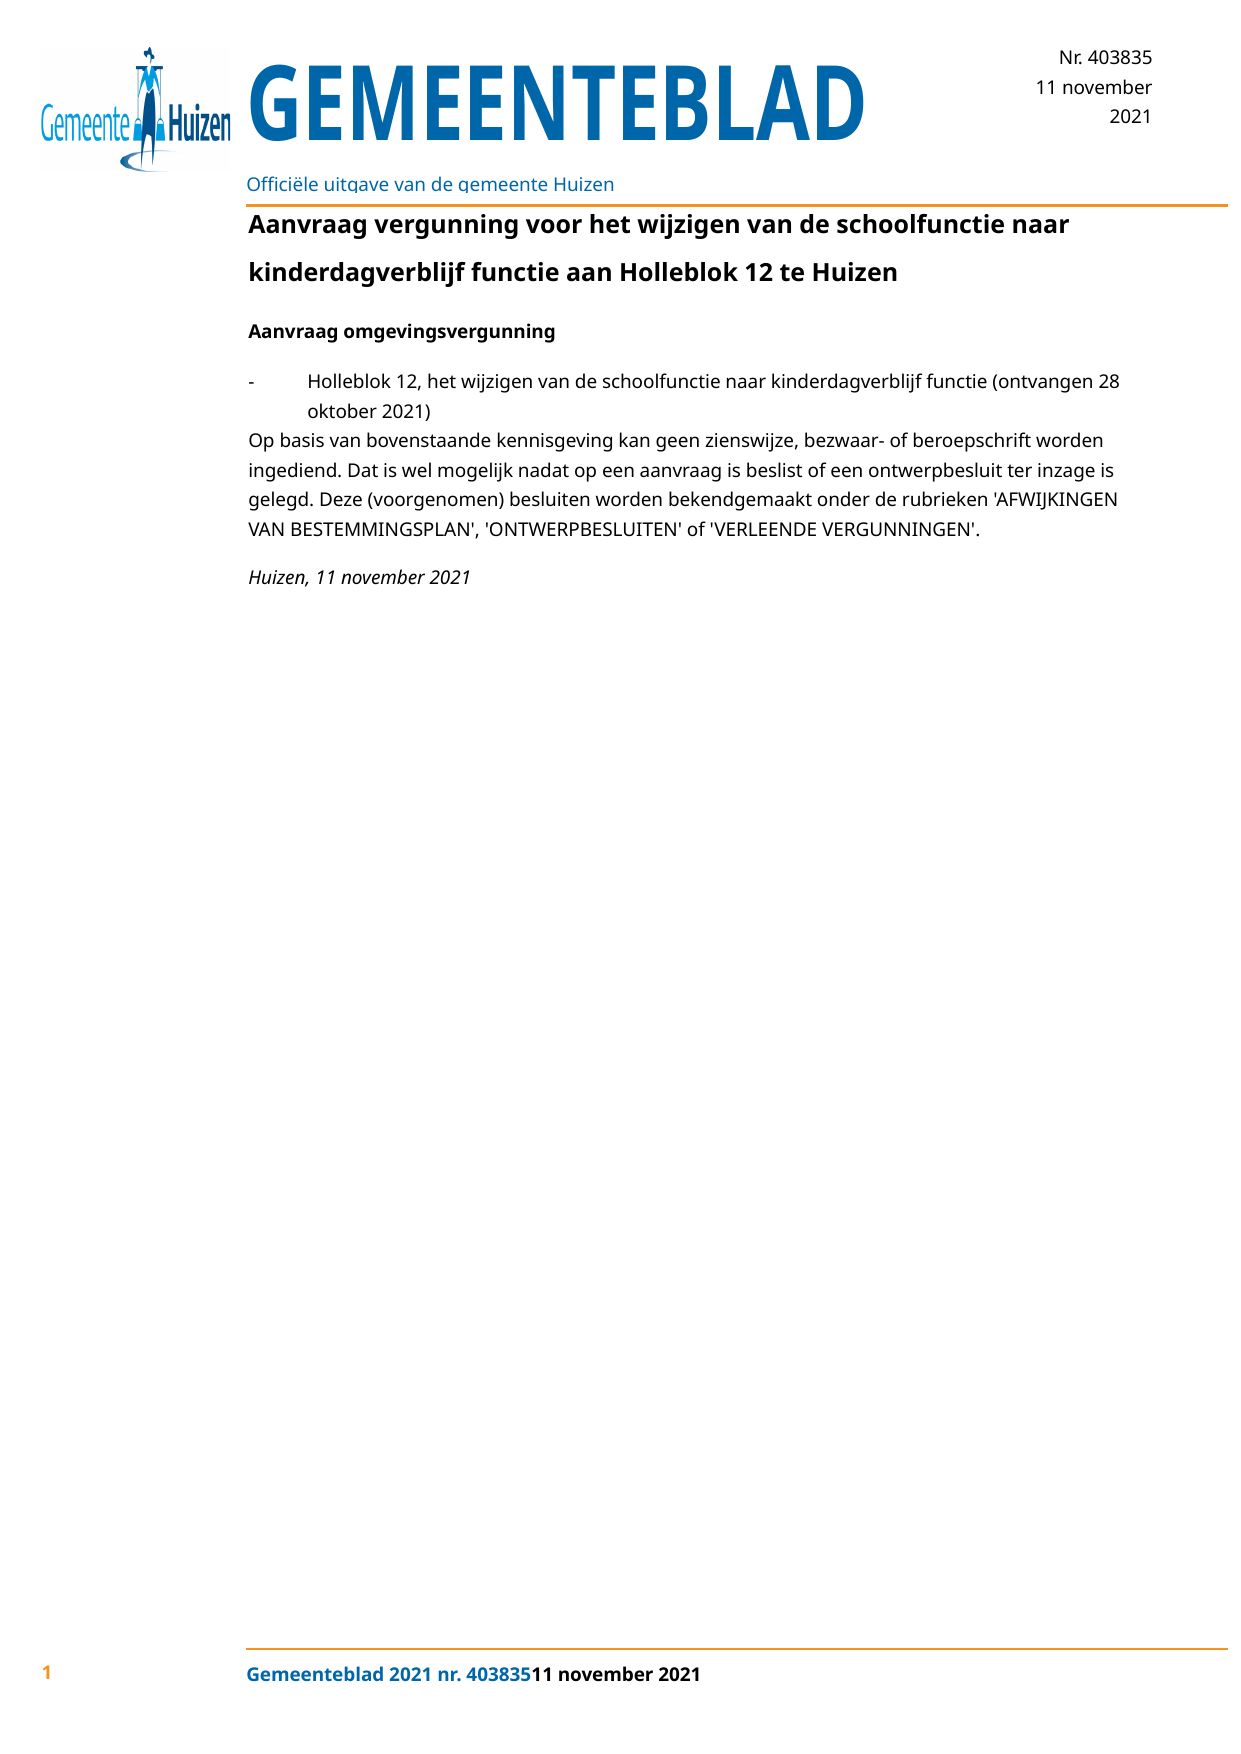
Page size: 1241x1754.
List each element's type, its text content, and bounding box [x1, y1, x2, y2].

text Aanvraag omgevingsvergunning [248, 318, 1152, 344]
text Op basis van bovenstaande kennisgeving kan geen zienswijze, bezwaar- of beroepschrift worden ingediend. Dat is wel mogelijk nadat op een aanvraag is beslist of een ontwerpbesluit ter inzage is gelegd. Deze (voorgenomen) besluiten worden bekendgemaakt onder de rubrieken 'AFWIJKINGEN VAN BESTEMMINGSPLAN', 'ONTWERPBESLUITEN' of 'VERLEENDE VERGUNNINGEN'. [248, 427, 1152, 542]
list Holleblok 12, het wijzigen van de schoolfunctie naar kinderdagverblijf functie (ontvangen 28 oktober 2021) [248, 368, 1152, 424]
text Huizen, 11 november 2021 [248, 564, 1152, 590]
text Aanvraag vergunning voor het wijzigen van de schoolfunctie naar kinderdagverblijf functie aan Holleblok 12 te Huizen [248, 207, 1152, 288]
picture [41, 47, 231, 172]
